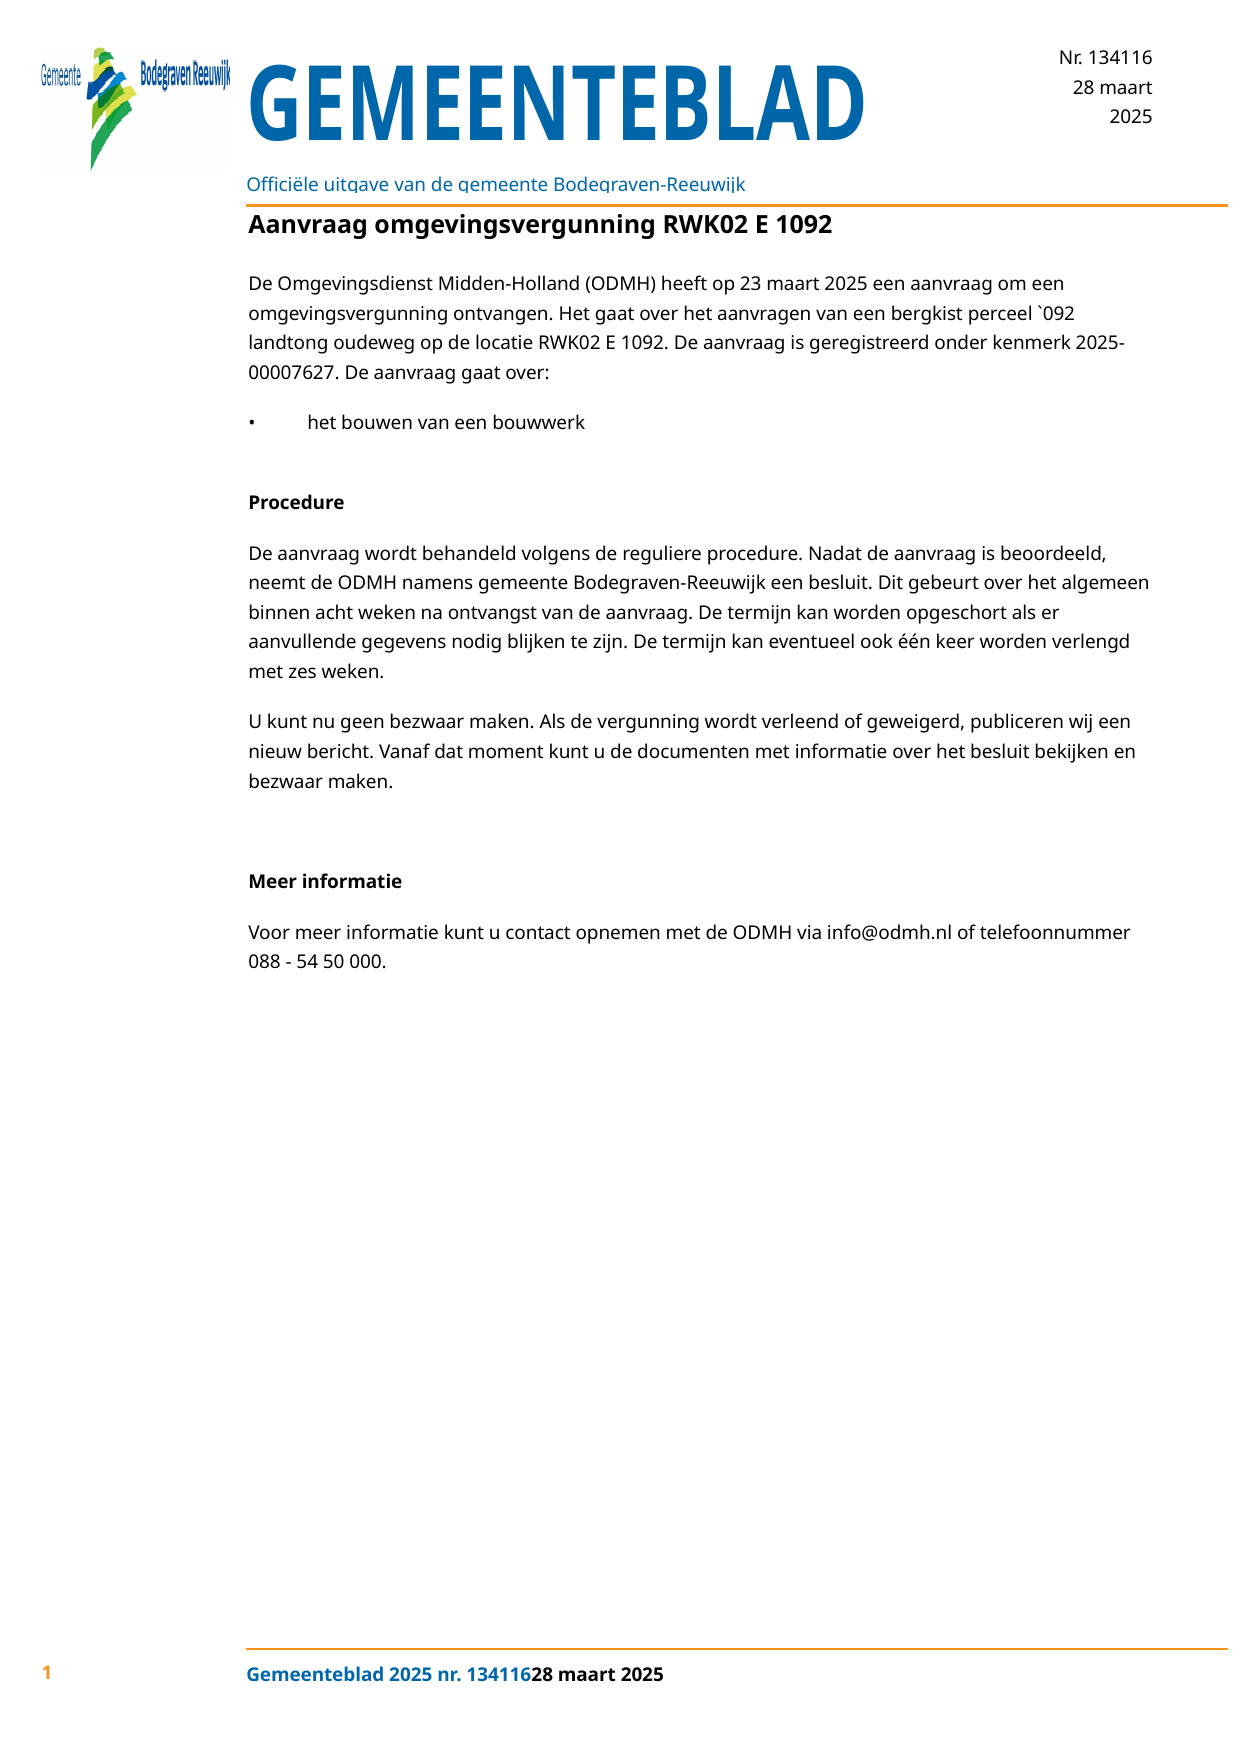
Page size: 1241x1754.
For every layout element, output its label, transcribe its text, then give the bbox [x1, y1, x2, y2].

text Procedure [248, 489, 1152, 515]
list het bouwen van een bouwwerk [248, 409, 1152, 435]
text Meer informatie [248, 869, 1152, 894]
text De Omgevingsdienst Midden-Holland (ODMH) heeft op 23 maart 2025 een aanvraag om een omgevingsvergunning ontvangen. Het gaat over het aanvragen van een bergkist perceel `092 landtong oudeweg op de locatie RWK02 E 1092. De aanvraag is geregistreerd onder kenmerk 2025-00007627. De aanvraag gaat over: [248, 270, 1152, 385]
text Voor meer informatie kunt u contact opnemen met de ODMH via info@odmh.nl of telefoonnummer 088 - 54 50 000. [248, 919, 1152, 974]
picture [41, 47, 231, 172]
text De aanvraag wordt behandeld volgens de reguliere procedure. Nadat de aanvraag is beoordeeld, neemt de ODMH namens gemeente Bodegraven-Reeuwijk een besluit. Dit gebeurt over het algemeen binnen acht weken na ontvangst van de aanvraag. De termijn kan worden opgeschort als er aanvullende gegevens nodig blijken te zijn. De termijn kan eventueel ook één keer worden verlengd met zes weken. [248, 540, 1152, 684]
text U kunt nu geen bezwaar maken. Als de vergunning wordt verleend of geweigerd, publiceren wij een nieuw bericht. Vanaf dat moment kunt u de documenten met informatie over het besluit bekijken en bezwaar maken. [248, 709, 1152, 793]
text Aanvraag omgevingsvergunning RWK02 E 1092 [248, 207, 1152, 241]
